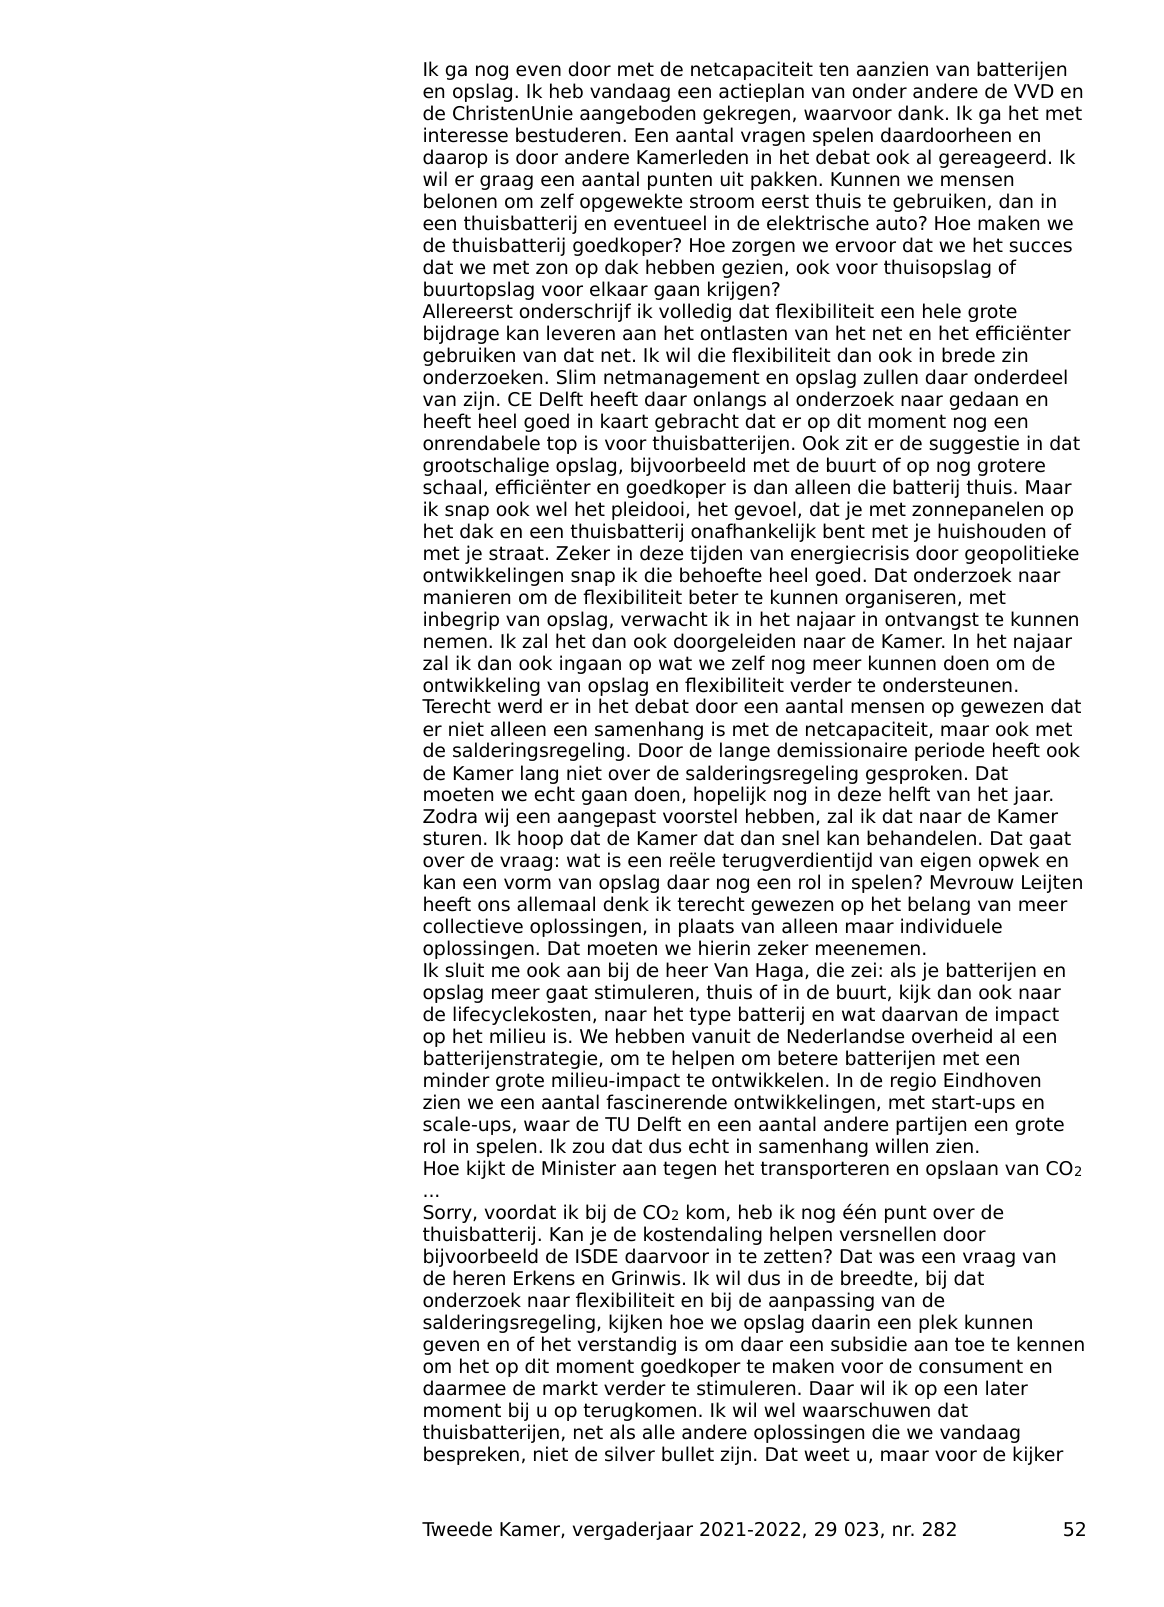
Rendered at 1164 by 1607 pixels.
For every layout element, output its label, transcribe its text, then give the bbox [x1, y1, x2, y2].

text Ik sluit me ook aan bij de heer Van Haga, die zei: als je batterijen en opslag meer gaat stimuleren, thuis of in de buurt, kijk dan ook naar de lifecyclekosten, naar het type batterij en wat daarvan de impact op het milieu is. We hebben vanuit de Nederlandse overheid al een batterijenstrategie, om te helpen om betere batterijen met een minder grote milieu-impact te ontwikkelen. In de regio Eindhoven zien we een aantal fascinerende ontwikkelingen, met start-ups en scale-ups, waar de TU Delft en een aantal andere partijen een grote rol in spelen. Ik zou dat dus echt in samenhang willen zien. [422, 960, 1087, 1158]
text Allereerst onderschrijf ik volledig dat flexibiliteit een hele grote bijdrage kan leveren aan het ontlasten van het net en het efficiënter gebruiken van dat net. Ik wil die flexibiliteit dan ook in brede zin onderzoeken. Slim netmanagement en opslag zullen daar onderdeel van zijn. CE Delft heeft daar onlangs al onderzoek naar gedaan en heeft heel goed in kaart gebracht dat er op dit moment nog een onrendabele top is voor thuisbatterijen. Ook zit er de suggestie in dat grootschalige opslag, bijvoorbeeld met de buurt of op nog grotere schaal, efficiënter en goedkoper is dan alleen die batterij thuis. Maar ik snap ook wel het pleidooi, het gevoel, dat je met zonnepanelen op het dak en een thuisbatterij onafhankelijk bent met je huishouden of met je straat. Zeker in deze tijden van energiecrisis door geopolitieke ontwikkelingen snap ik die behoefte heel goed. Dat onderzoek naar manieren om de flexibiliteit beter te kunnen organiseren, met inbegrip van opslag, verwacht ik in het najaar in ontvangst te kunnen nemen. Ik zal het dan ook doorgeleiden naar de Kamer. In het najaar zal ik dan ook ingaan op wat we zelf nog meer kunnen doen om de ontwikkeling van opslag en flexibiliteit verder te ondersteunen. [422, 301, 1087, 696]
text Ik ga nog even door met de netcapaciteit ten aanzien van batterijen en opslag. Ik heb vandaag een actieplan van onder andere de VVD en de ChristenUnie aangeboden gekregen, waarvoor dank. Ik ga het met interesse bestuderen. Een aantal vragen spelen daardoorheen en daarop is door andere Kamerleden in het debat ook al gereageerd. Ik wil er graag een aantal punten uit pakken. Kunnen we mensen belonen om zelf opgewekte stroom eerst thuis te gebruiken, dan in een thuisbatterij en eventueel in de elektrische auto? Hoe maken we de thuisbatterij goedkoper? Hoe zorgen we ervoor dat we het succes dat we met zon op dak hebben gezien, ook voor thuisopslag of buurtopslag voor elkaar gaan krijgen? [422, 59, 1087, 301]
text Hoe kijkt de Minister aan tegen het transporteren en opslaan van CO2 ... [422, 1158, 1087, 1202]
text Terecht werd er in het debat door een aantal mensen op gewezen dat er niet alleen een samenhang is met de netcapaciteit, maar ook met de salderingsregeling. Door de lange demissionaire periode heeft ook de Kamer lang niet over de salderingsregeling gesproken. Dat moeten we echt gaan doen, hopelijk nog in deze helft van het jaar. Zodra wij een aangepast voorstel hebben, zal ik dat naar de Kamer sturen. Ik hoop dat de Kamer dat dan snel kan behandelen. Dat gaat over de vraag: wat is een reële terugverdientijd van eigen opwek en kan een vorm van opslag daar nog een rol in spelen? Mevrouw Leijten heeft ons allemaal denk ik terecht gewezen op het belang van meer collectieve oplossingen, in plaats van alleen maar individuele oplossingen. Dat moeten we hierin zeker meenemen. [422, 696, 1087, 960]
text Sorry, voordat ik bij de CO2 kom, heb ik nog één punt over de thuisbatterij. Kan je de kostendaling helpen versnellen door bijvoorbeeld de ISDE daarvoor in te zetten? Dat was een vraag van de heren Erkens en Grinwis. Ik wil dus in de breedte, bij dat onderzoek naar flexibiliteit en bij de aanpassing van de salderingsregeling, kijken hoe we opslag daarin een plek kunnen geven en of het verstandig is om daar een subsidie aan toe te kennen om het op dit moment goedkoper te maken voor de consument en daarmee de markt verder te stimuleren. Daar wil ik op een later moment bij u op terugkomen. Ik wil wel waarschuwen dat thuisbatterijen, net als alle andere oplossingen die we vandaag bespreken, niet de silver bullet zijn. Dat weet u, maar voor de kijker [422, 1202, 1087, 1466]
